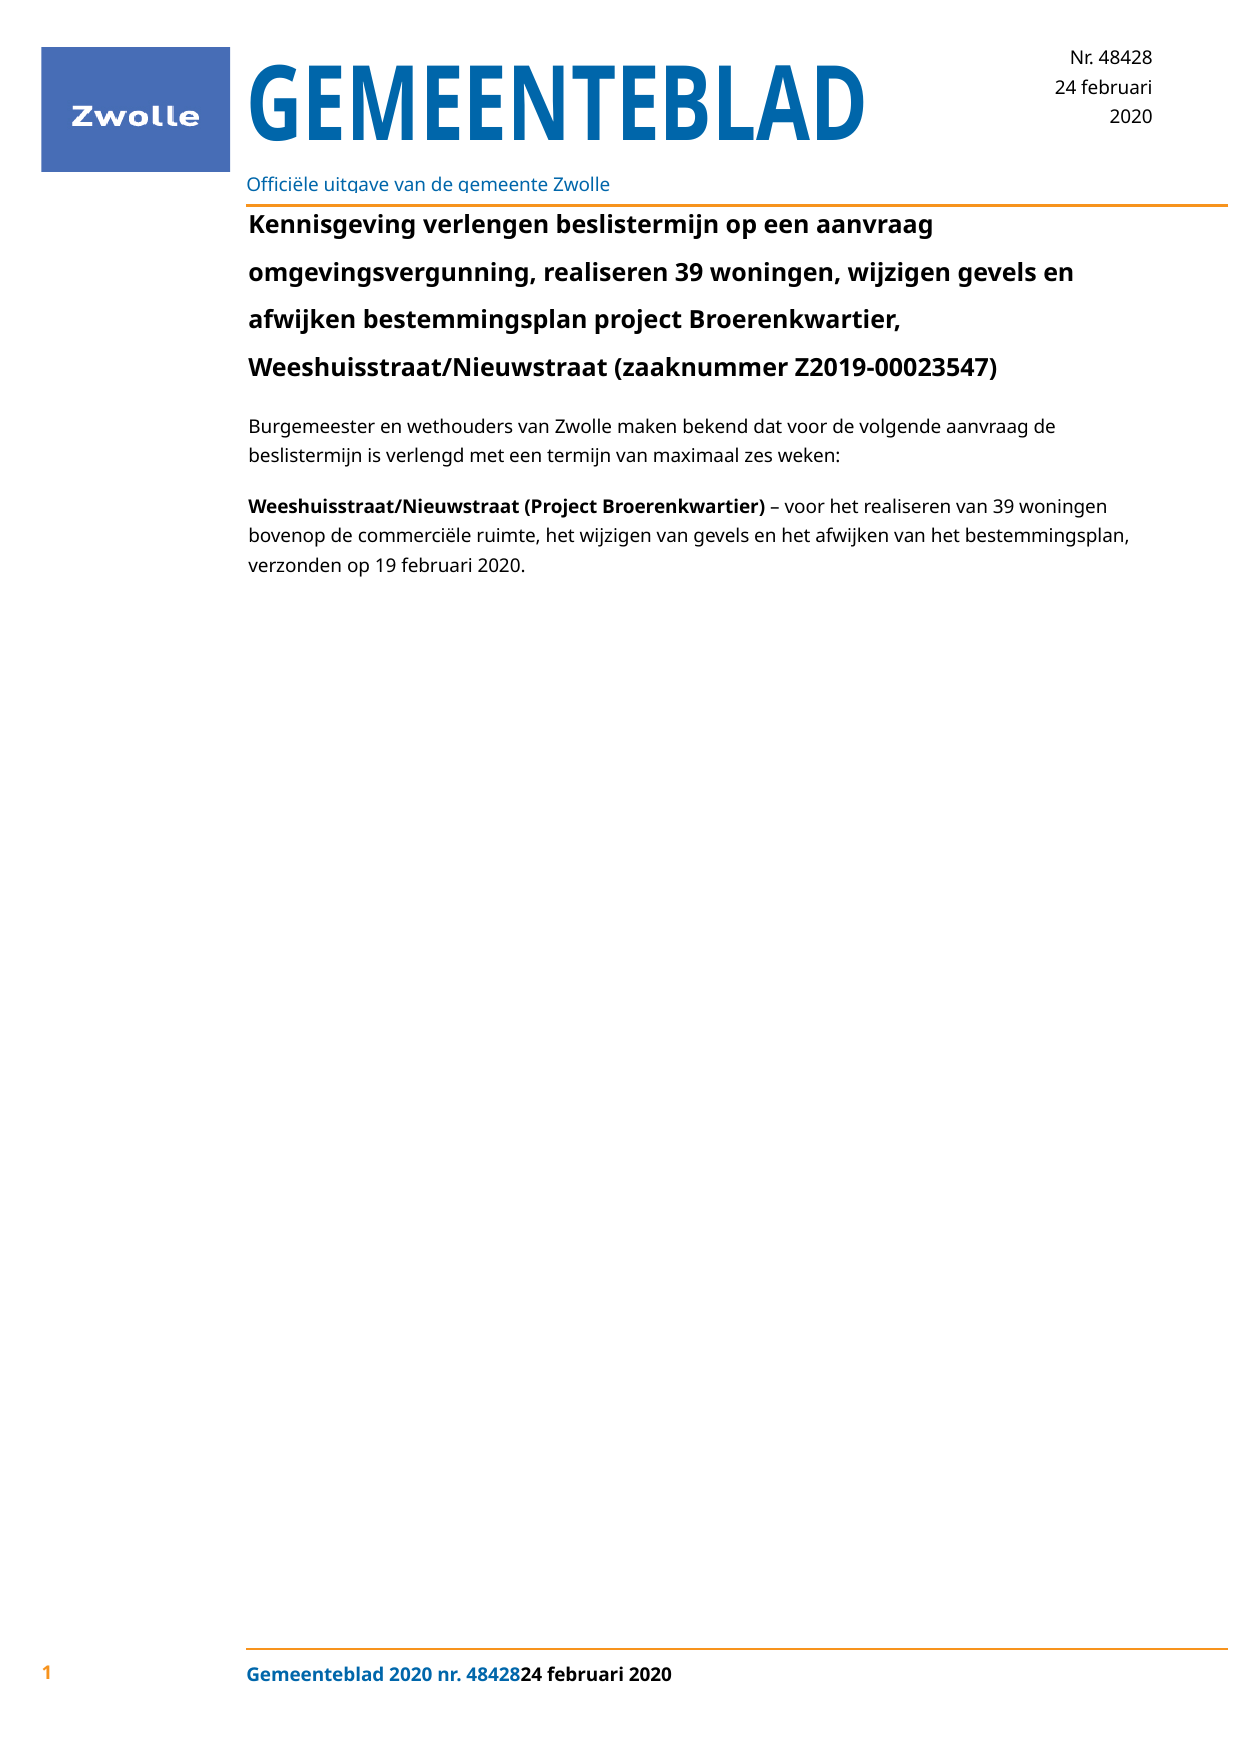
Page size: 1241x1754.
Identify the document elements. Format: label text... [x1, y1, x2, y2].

text Weeshuisstraat/Nieuwstraat (Project Broerenkwartier) – voor het realiseren van 39 woningen bovenop de commerciële ruimte, het wijzigen van gevels en het afwijken van het bestemmingsplan, verzonden op 19 februari 2020. [248, 493, 1152, 578]
text Burgemeester en wethouders van Zwolle maken bekend dat voor de volgende aanvraag de beslistermijn is verlengd met een termijn van maximaal zes weken: [248, 413, 1152, 468]
picture [41, 47, 231, 172]
text Kennisgeving verlengen beslistermijn op een aanvraag omgevingsvergunning, realiseren 39 woningen, wijzigen gevels en afwijken bestemmingsplan project Broerenkwartier, Weeshuisstraat/Nieuwstraat (zaaknummer Z2019-00023547) [248, 207, 1152, 384]
